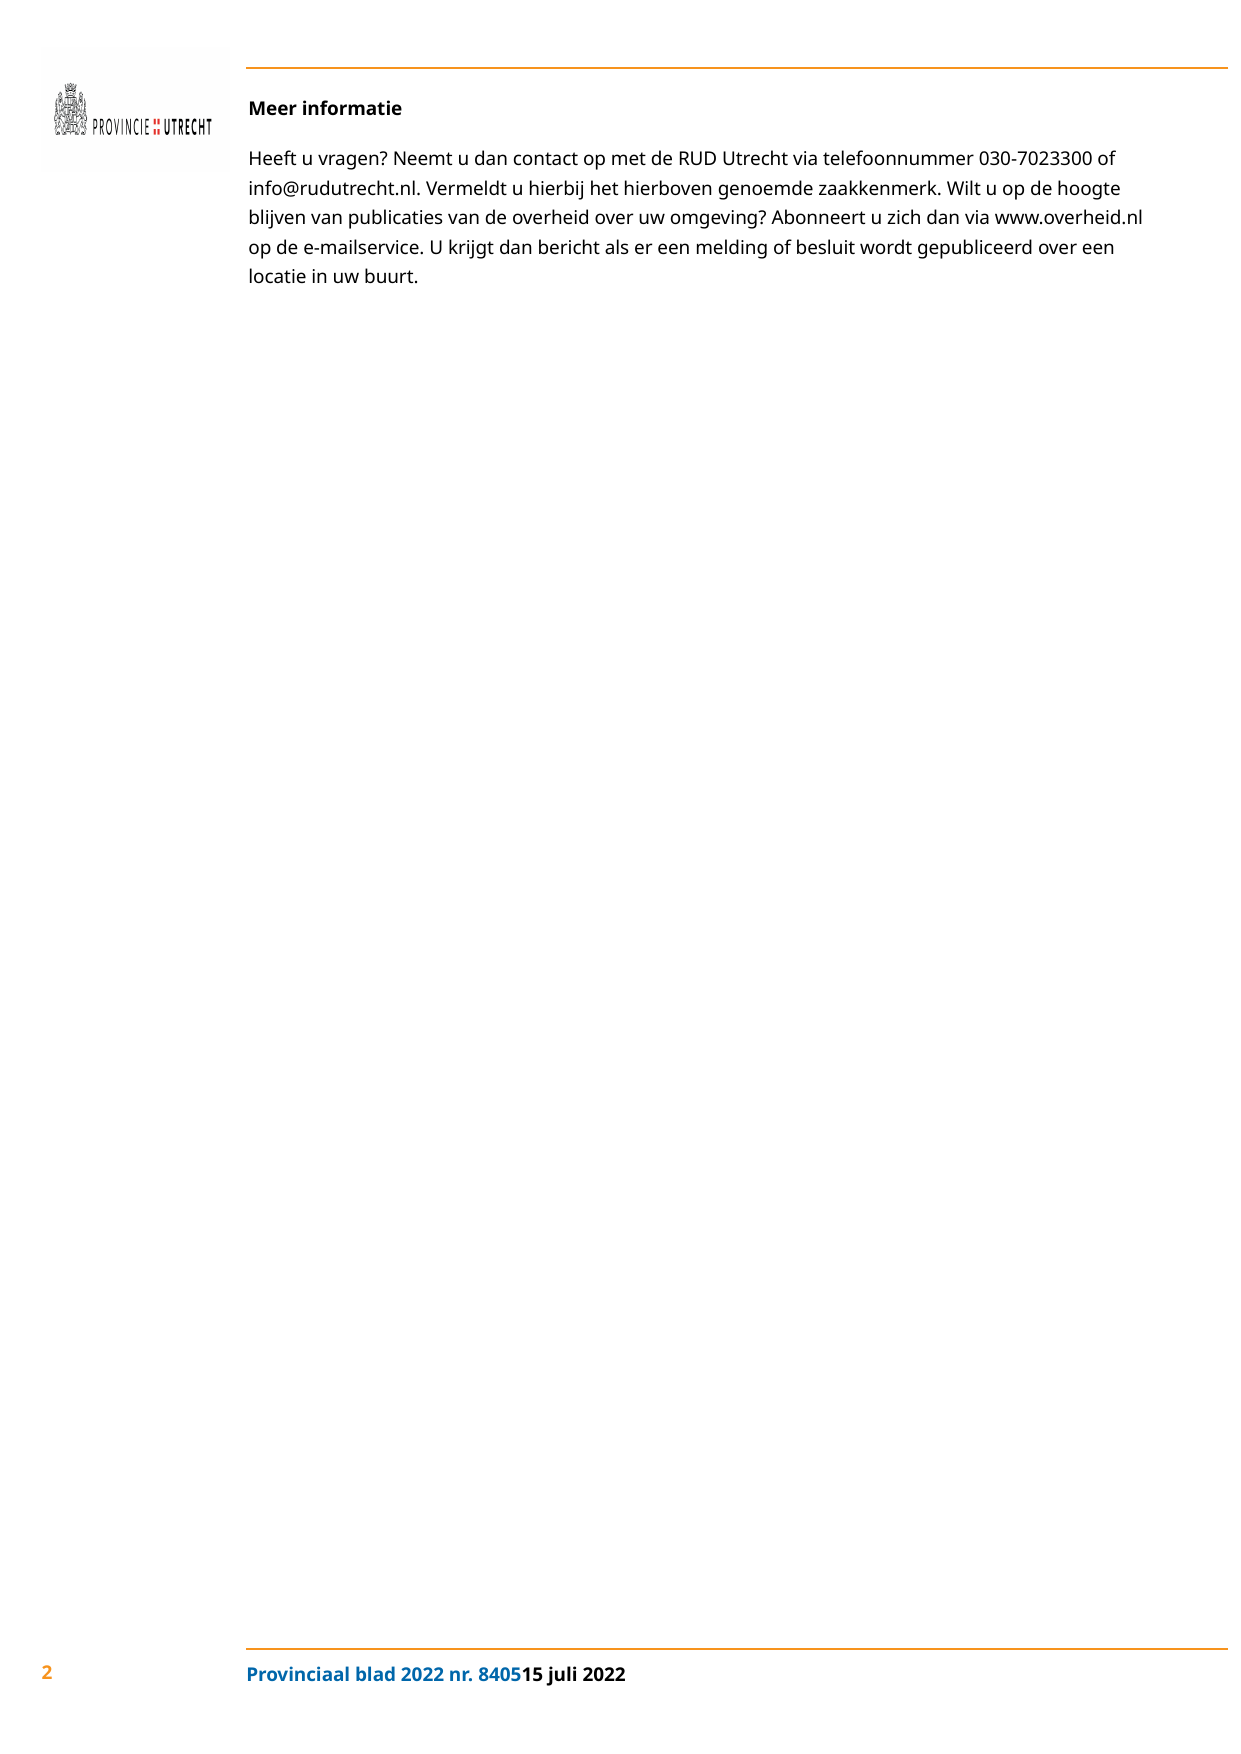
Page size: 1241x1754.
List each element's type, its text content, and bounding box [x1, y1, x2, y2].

text Meer informatie [248, 95, 1152, 121]
picture [41, 47, 231, 172]
text Heeft u vragen? Neemt u dan contact op met de RUD Utrecht via telefoonnummer 030-7023300 of info@rudutrecht.nl. Vermeldt u hierbij het hierboven genoemde zaakkenmerk. Wilt u op de hoogte blijven van publicaties van de overheid over uw omgeving? Abonneert u zich dan via www.overheid.nl op de e-mailservice. U krijgt dan bericht als er een melding of besluit wordt gepubliceerd over een locatie in uw buurt. [248, 145, 1152, 289]
